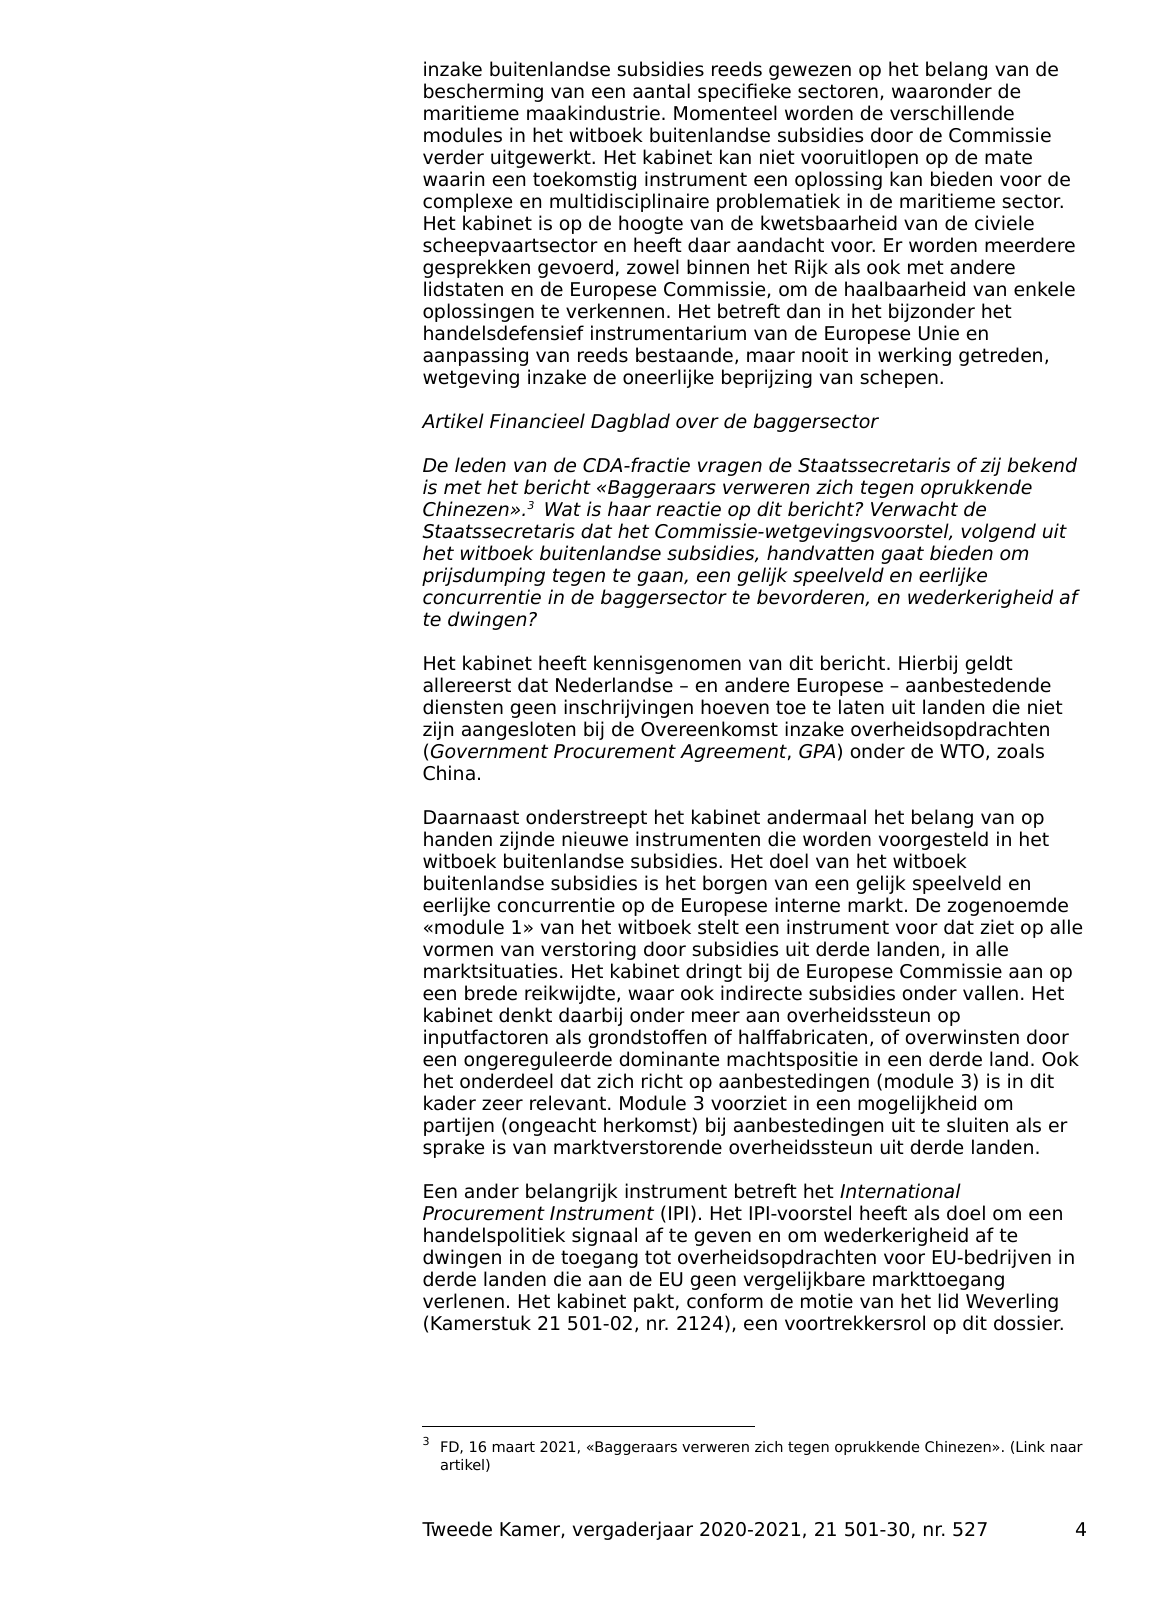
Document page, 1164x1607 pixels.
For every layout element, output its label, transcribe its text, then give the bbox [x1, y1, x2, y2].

text Daarnaast onderstreept het kabinet andermaal het belang van op handen zijnde nieuwe instrumenten die worden voorgesteld in het witboek buitenlandse subsidies. Het doel van het witboek buitenlandse subsidies is het borgen van een gelijk speelveld en eerlijke concurrentie op de Europese interne markt. De zogenoemde «module 1» van het witboek stelt een instrument voor dat ziet op alle vormen van verstoring door subsidies uit derde landen, in alle marktsituaties. Het kabinet dringt bij de Europese Commissie aan op een brede reikwijdte, waar ook indirecte subsidies onder vallen. Het kabinet denkt daarbij onder meer aan overheidssteun op inputfactoren als grondstoffen of halffabricaten, of overwinsten door een ongereguleerde dominante machtspositie in een derde land. Ook het onderdeel dat zich richt op aanbestedingen (module 3) is in dit kader zeer relevant. Module 3 voorziet in een mogelijkheid om partijen (ongeacht herkomst) bij aanbestedingen uit te sluiten als er sprake is van marktverstorende overheidssteun uit derde landen. [422, 807, 1087, 1159]
text inzake buitenlandse subsidies reeds gewezen op het belang van de bescherming van een aantal specifieke sectoren, waaronder de maritieme maakindustrie. Momenteel worden de verschillende modules in het witboek buitenlandse subsidies door de Commissie verder uitgewerkt. Het kabinet kan niet vooruitlopen op de mate waarin een toekomstig instrument een oplossing kan bieden voor de complexe en multidisciplinaire problematiek in de maritieme sector. Het kabinet is op de hoogte van de kwetsbaarheid van de civiele scheepvaartsector en heeft daar aandacht voor. Er worden meerdere gesprekken gevoerd, zowel binnen het Rijk als ook met andere lidstaten en de Europese Commissie, om de haalbaarheid van enkele oplossingen te verkennen. Het betreft dan in het bijzonder het handelsdefensief instrumentarium van de Europese Unie en aanpassing van reeds bestaande, maar nooit in werking getreden, wetgeving inzake de oneerlijke beprijzing van schepen. [422, 59, 1087, 389]
text Het kabinet heeft kennisgenomen van dit bericht. Hierbij geldt allereerst dat Nederlandse – en andere Europese – aanbestedende diensten geen inschrijvingen hoeven toe te laten uit landen die niet zijn aangesloten bij de Overeenkomst inzake overheidsopdrachten (Government Procurement Agreement, GPA) onder de WTO, zoals China. [422, 653, 1087, 785]
subtitle Artikel Financieel Dagblad over de baggersector [422, 411, 1087, 433]
text FD, 16 maart 2021, «Baggeraars verweren zich tegen oprukkende Chinezen». (Link naar artikel) [422, 1435, 1087, 1474]
text De leden van de CDA-fractie vragen de Staatssecretaris of zij bekend is met het bericht «Baggeraars verweren zich tegen oprukkende Chinezen». Wat is haar reactie op dit bericht? Verwacht de Staatssecretaris dat het Commissie-wetgevingsvoorstel, volgend uit het witboek buitenlandse subsidies, handvatten gaat bieden om prijsdumping tegen te gaan, een gelijk speelveld en eerlijke concurrentie in de baggersector te bevorderen, en wederkerigheid af te dwingen? [422, 455, 1087, 631]
text Een ander belangrijk instrument betreft het International Procurement Instrument (IPI). Het IPI-voorstel heeft als doel om een handelspolitiek signaal af te geven en om wederkerigheid af te dwingen in de toegang tot overheidsopdrachten voor EU-bedrijven in derde landen die aan de EU geen vergelijkbare markttoegang verlenen. Het kabinet pakt, conform de motie van het lid Weverling (Kamerstuk 21 501-02, nr. 2124), een voortrekkersrol op dit dossier. [422, 1181, 1087, 1335]
